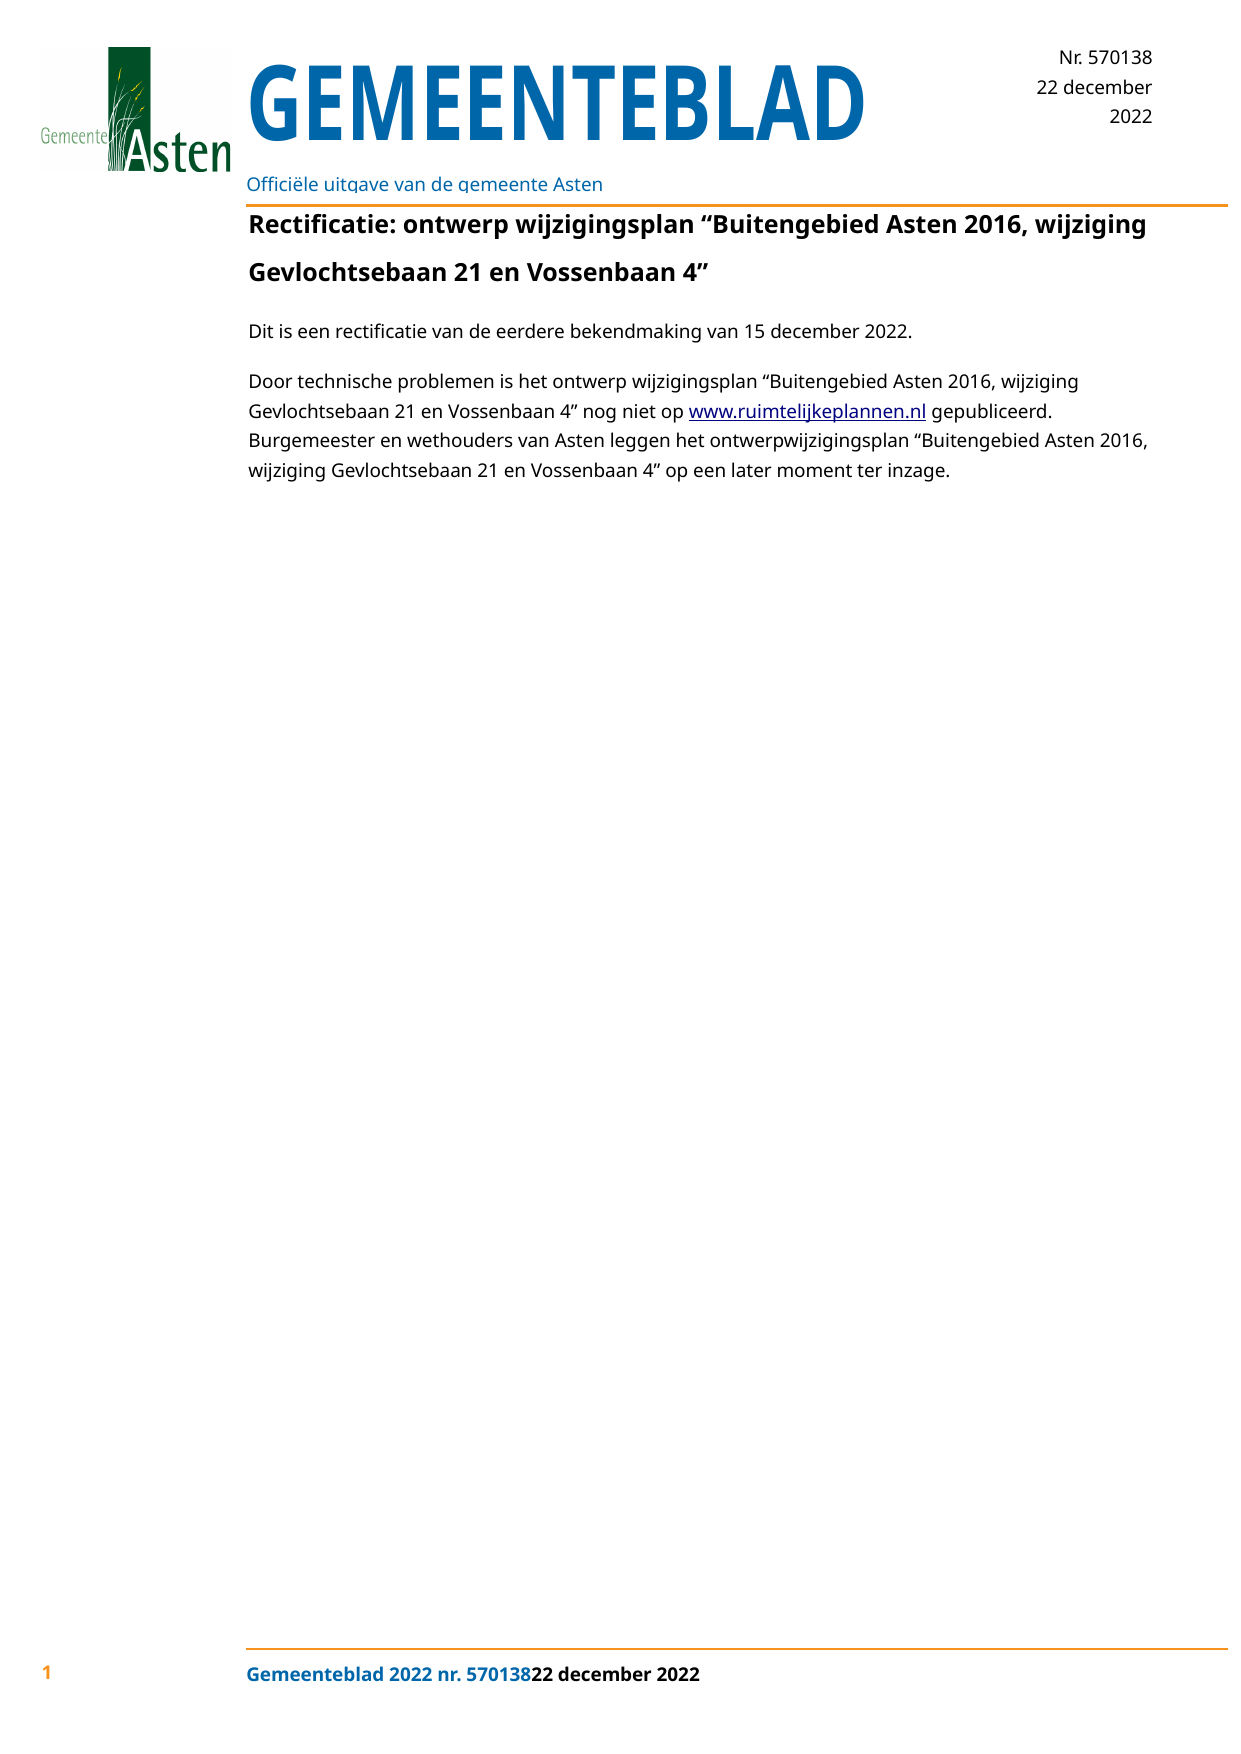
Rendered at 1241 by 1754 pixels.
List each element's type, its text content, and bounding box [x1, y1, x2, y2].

text Dit is een rectificatie van de eerdere bekendmaking van 15 december 2022. [248, 318, 1152, 344]
text Rectificatie: ontwerp wijzigingsplan “Buitengebied Asten 2016, wijziging Gevlochtsebaan 21 en Vossenbaan 4” [248, 207, 1152, 288]
picture [41, 47, 231, 172]
text Door technische problemen is het ontwerp wijzigingsplan “Buitengebied Asten 2016, wijziging Gevlochtsebaan 21 en Vossenbaan 4” nog niet op www.ruimtelijkeplannen.nl gepubliceerd. Burgemeester en wethouders van Asten leggen het ontwerpwijzigingsplan “Buitengebied Asten 2016, wijziging Gevlochtsebaan 21 en Vossenbaan 4” op een later moment ter inzage. [248, 368, 1152, 483]
